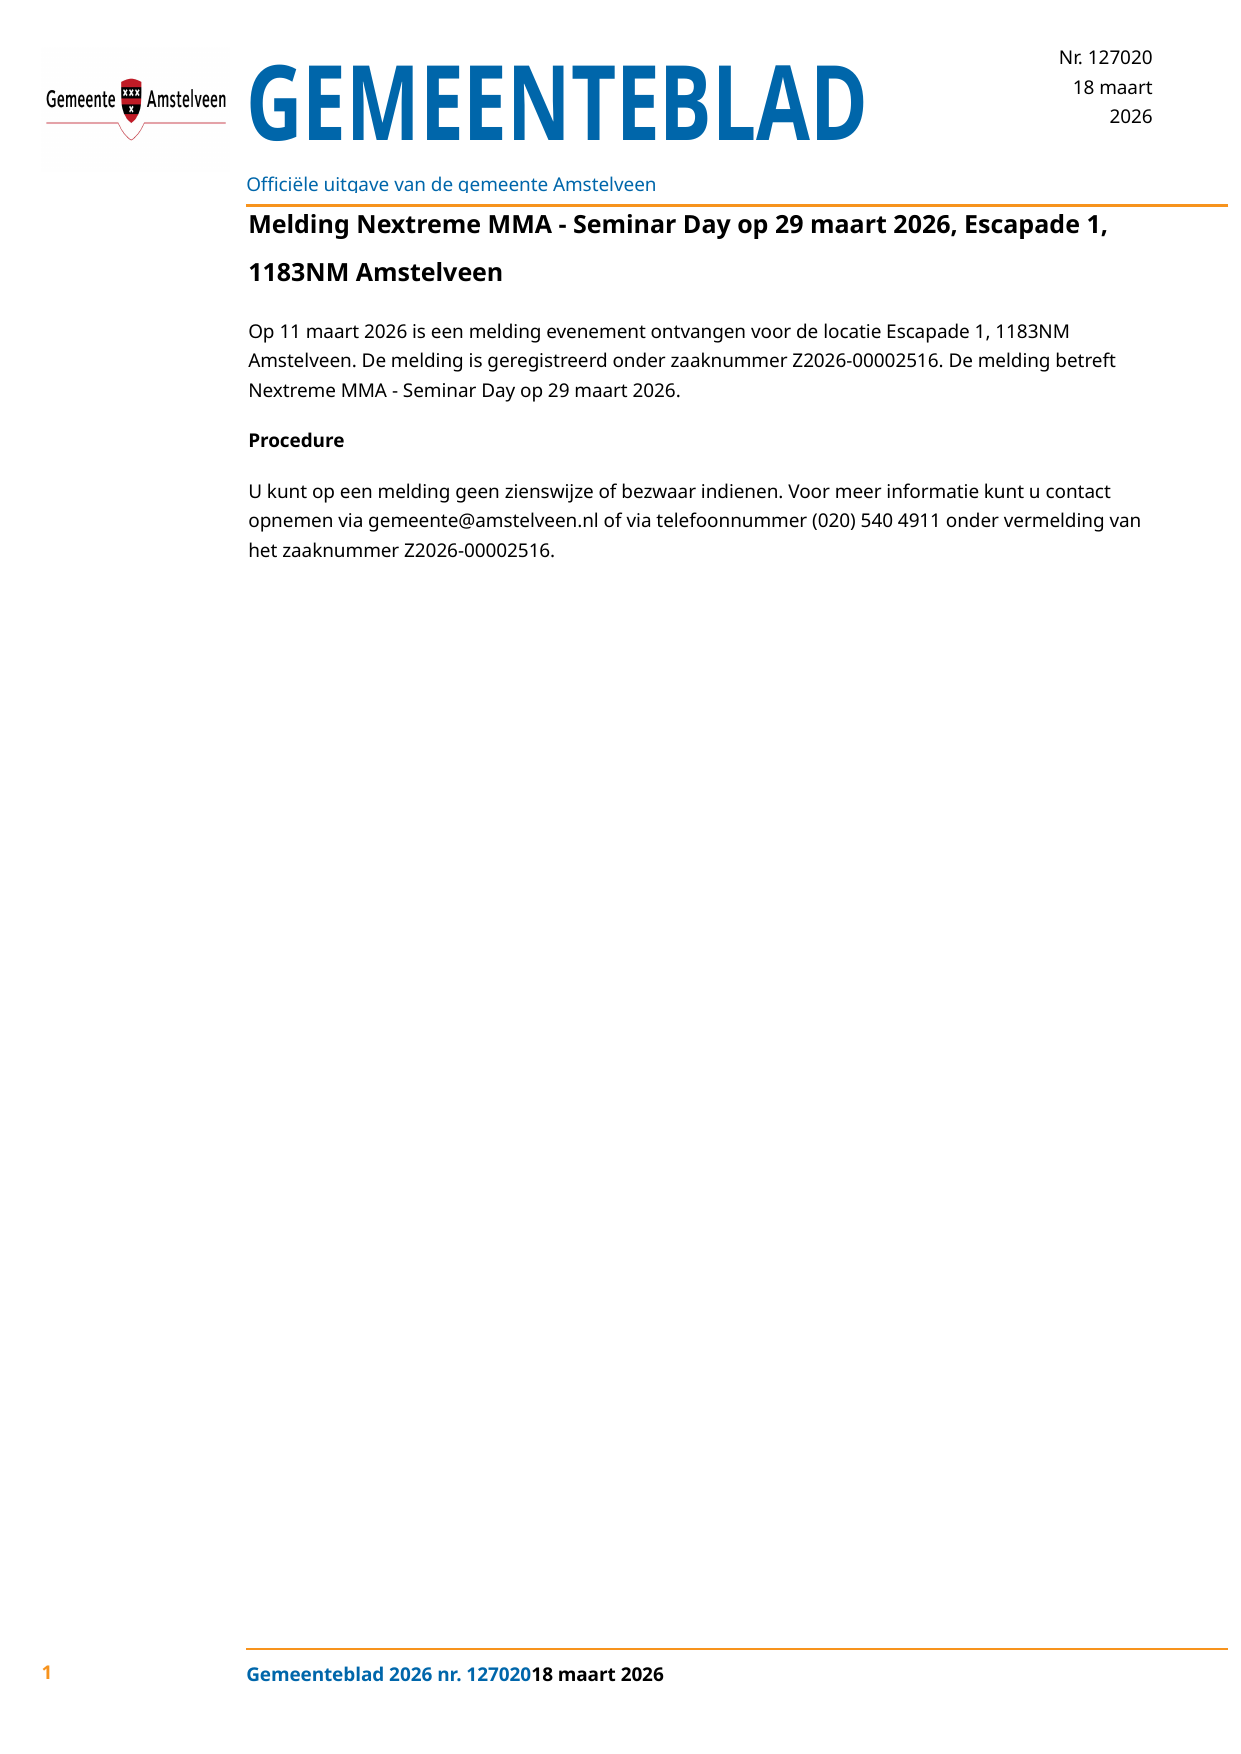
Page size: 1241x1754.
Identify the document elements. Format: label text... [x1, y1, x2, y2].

text Op 11 maart 2026 is een melding evenement ontvangen voor de locatie Escapade 1, 1183NM Amstelveen. De melding is geregistreerd onder zaaknummer Z2026-00002516. De melding betreft Nextreme MMA - Seminar Day op 29 maart 2026. [248, 318, 1152, 403]
text U kunt op een melding geen zienswijze of bezwaar indienen. Voor meer informatie kunt u contact opnemen via gemeente@amstelveen.nl of via telefoonnummer (020) 540 4911 onder vermelding van het zaaknummer Z2026-00002516. [248, 478, 1152, 563]
picture [41, 47, 231, 172]
text Melding Nextreme MMA - Seminar Day op 29 maart 2026, Escapade 1, 1183NM Amstelveen [248, 207, 1152, 288]
text Procedure [248, 427, 1152, 453]
